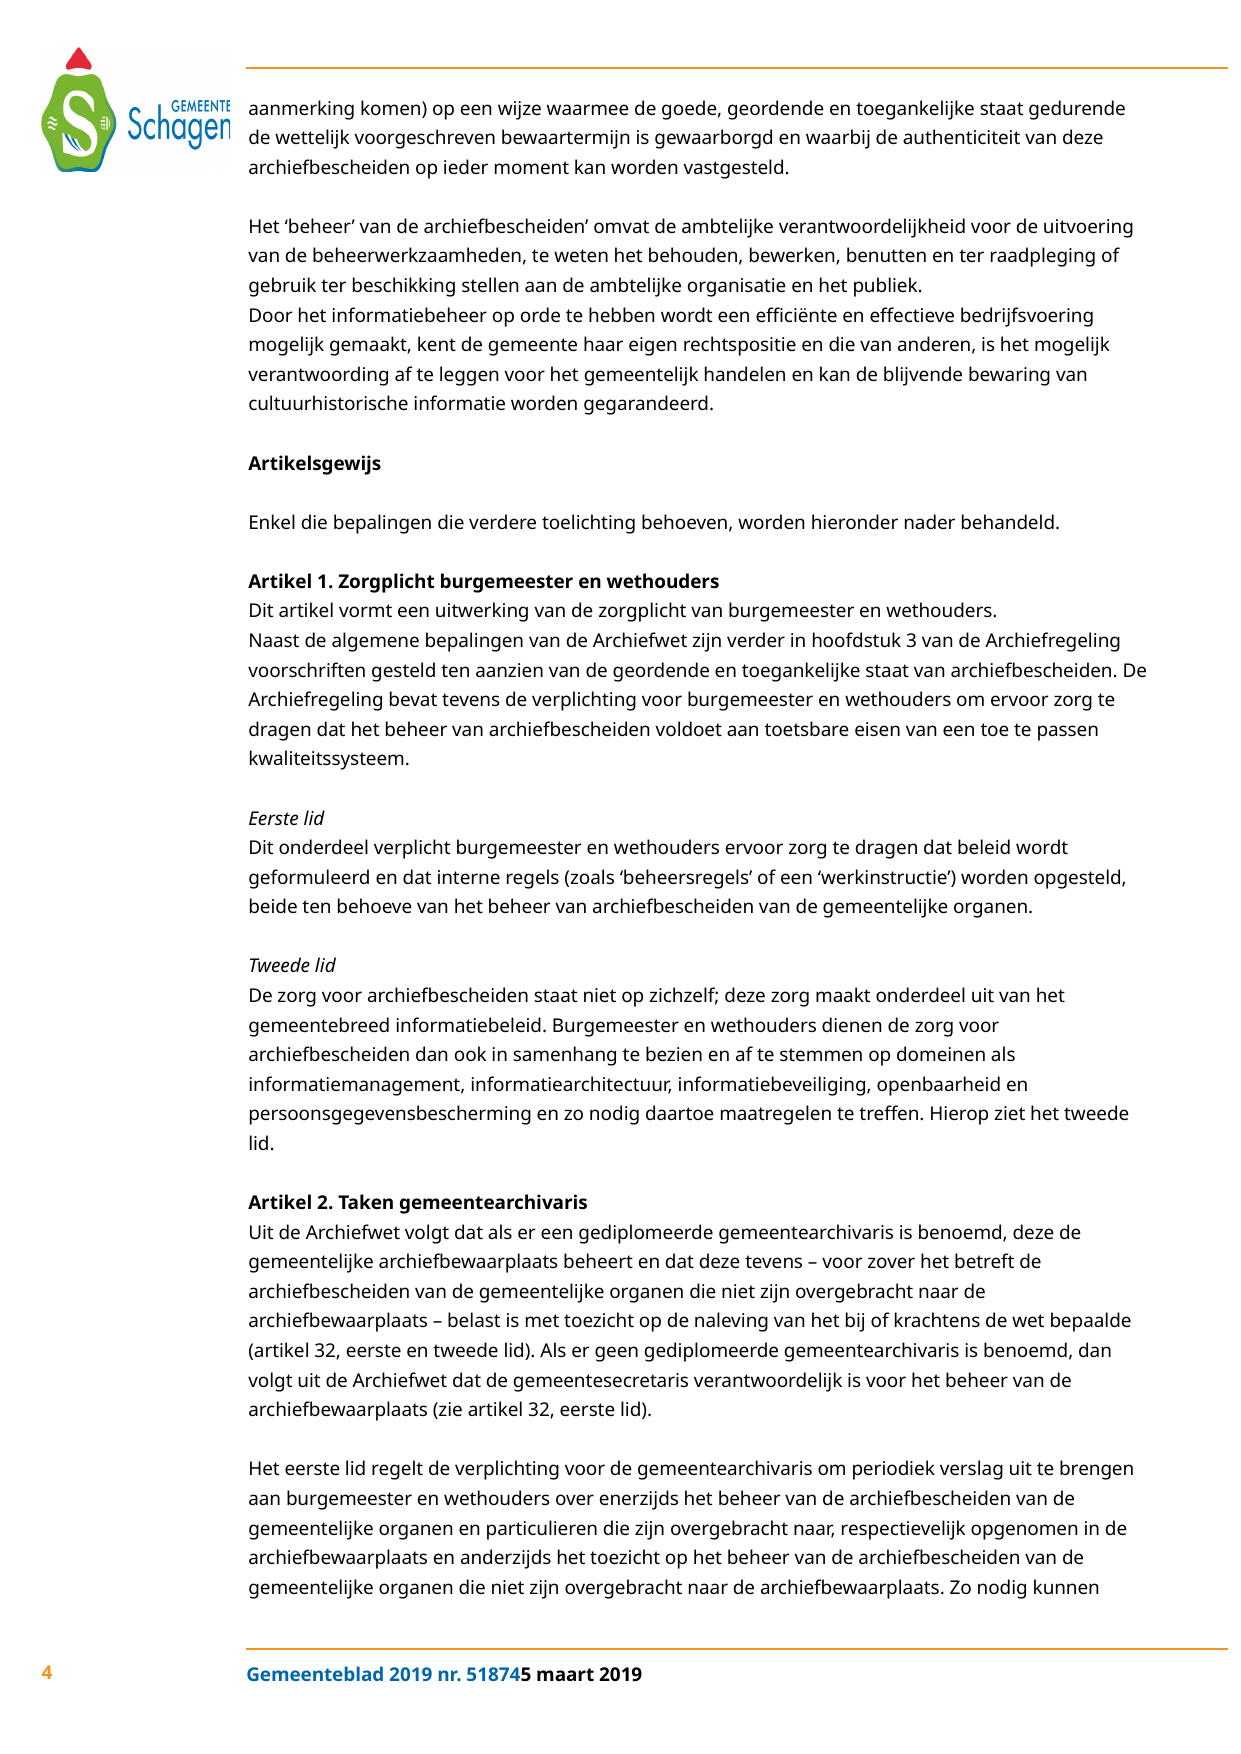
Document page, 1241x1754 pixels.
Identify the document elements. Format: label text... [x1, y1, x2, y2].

picture [41, 47, 231, 172]
text Door het informatiebeheer op orde te hebben wordt een efficiënte en effectieve bedrijfsvoering mogelijk gemaakt, kent de gemeente haar eigen rechtspositie en die van anderen, is het mogelijk verantwoording af te leggen voor het gemeentelijk handelen en kan de blijvende bewaring van cultuurhistorische informatie worden gegarandeerd. [248, 302, 1152, 416]
text Enkel die bepalingen die verdere toelichting behoeven, worden hieronder nader behandeld. [248, 509, 1152, 535]
text Uit de Archiefwet volgt dat als er een gediplomeerde gemeentearchivaris is benoemd, deze de gemeentelijke archiefbewaarplaats beheert en dat deze tevens – voor zover het betreft de archiefbescheiden van de gemeentelijke organen die niet zijn overgebracht naar de archiefbewaarplaats – belast is met toezicht op de naleving van het bij of krachtens de wet bepaalde (artikel 32, eerste en tweede lid). Als er geen gediplomeerde gemeentearchivaris is benoemd, dan volgt uit de Archiefwet dat de gemeentesecretaris verantwoordelijk is voor het beheer van de archiefbewaarplaats (zie artikel 32, eerste lid). [248, 1219, 1152, 1422]
text Artikelsgewijs [248, 450, 1152, 476]
text Dit artikel vormt een uitwerking van de zorgplicht van burgemeester en wethouders. [248, 598, 1152, 623]
text Het ‘beheer’ van de archiefbescheiden’ omvat de ambtelijke verantwoordelijkheid voor de uitvoering van de beheerwerkzaamheden, te weten het behouden, bewerken, benutten en ter raadpleging of gebruik ter beschikking stellen aan de ambtelijke organisatie en het publiek. [248, 213, 1152, 298]
text Naast de algemene bepalingen van de Archiefwet zijn verder in hoofdstuk 3 van de Archiefregeling voorschriften gesteld ten aanzien van de geordende en toegankelijke staat van archiefbescheiden. De Archiefregeling bevat tevens de verplichting voor burgemeester en wethouders om ervoor zorg te dragen dat het beheer van archiefbescheiden voldoet aan toetsbare eisen van een toe te passen kwaliteitssysteem. [248, 627, 1152, 771]
text Eerste lid [248, 805, 1152, 831]
text aanmerking komen) op een wijze waarmee de goede, geordende en toegankelijke staat gedurende de wettelijk voorgeschreven bewaartermijn is gewaarborgd en waarbij de authenticiteit van deze archiefbescheiden op ieder moment kan worden vastgesteld. [248, 95, 1152, 180]
text De zorg voor archiefbescheiden staat niet op zichzelf; deze zorg maakt onderdeel uit van het gemeentebreed informatiebeleid. Burgemeester en wethouders dienen de zorg voor archiefbescheiden dan ook in samenhang te bezien en af te stemmen op domeinen als informatiemanagement, informatiearchitectuur, informatiebeveiliging, openbaarheid en persoonsgegevensbescherming en zo nodig daartoe maatregelen te treffen. Hierop ziet het tweede lid. [248, 982, 1152, 1156]
text Dit onderdeel verplicht burgemeester en wethouders ervoor zorg te dragen dat beleid wordt geformuleerd en dat interne regels (zoals ‘beheersregels’ of een ‘werkinstructie’) worden opgesteld, beide ten behoeve van het beheer van archiefbescheiden van de gemeentelijke organen. [248, 834, 1152, 919]
text Artikel 1. Zorgplicht burgemeester en wethouders [248, 568, 1152, 594]
text Het eerste lid regelt de verplichting voor de gemeentearchivaris om periodiek verslag uit te brengen aan burgemeester en wethouders over enerzijds het beheer van de archiefbescheiden van de gemeentelijke organen en particulieren die zijn overgebracht naar, respectievelijk opgenomen in de archiefbewaarplaats en anderzijds het toezicht op het beheer van de archiefbescheiden van de gemeentelijke organen die niet zijn overgebracht naar de archiefbewaarplaats. Zo nodig kunnen [248, 1456, 1152, 1600]
text Tweede lid [248, 953, 1152, 978]
text Artikel 2. Taken gemeentearchivaris [248, 1189, 1152, 1215]
